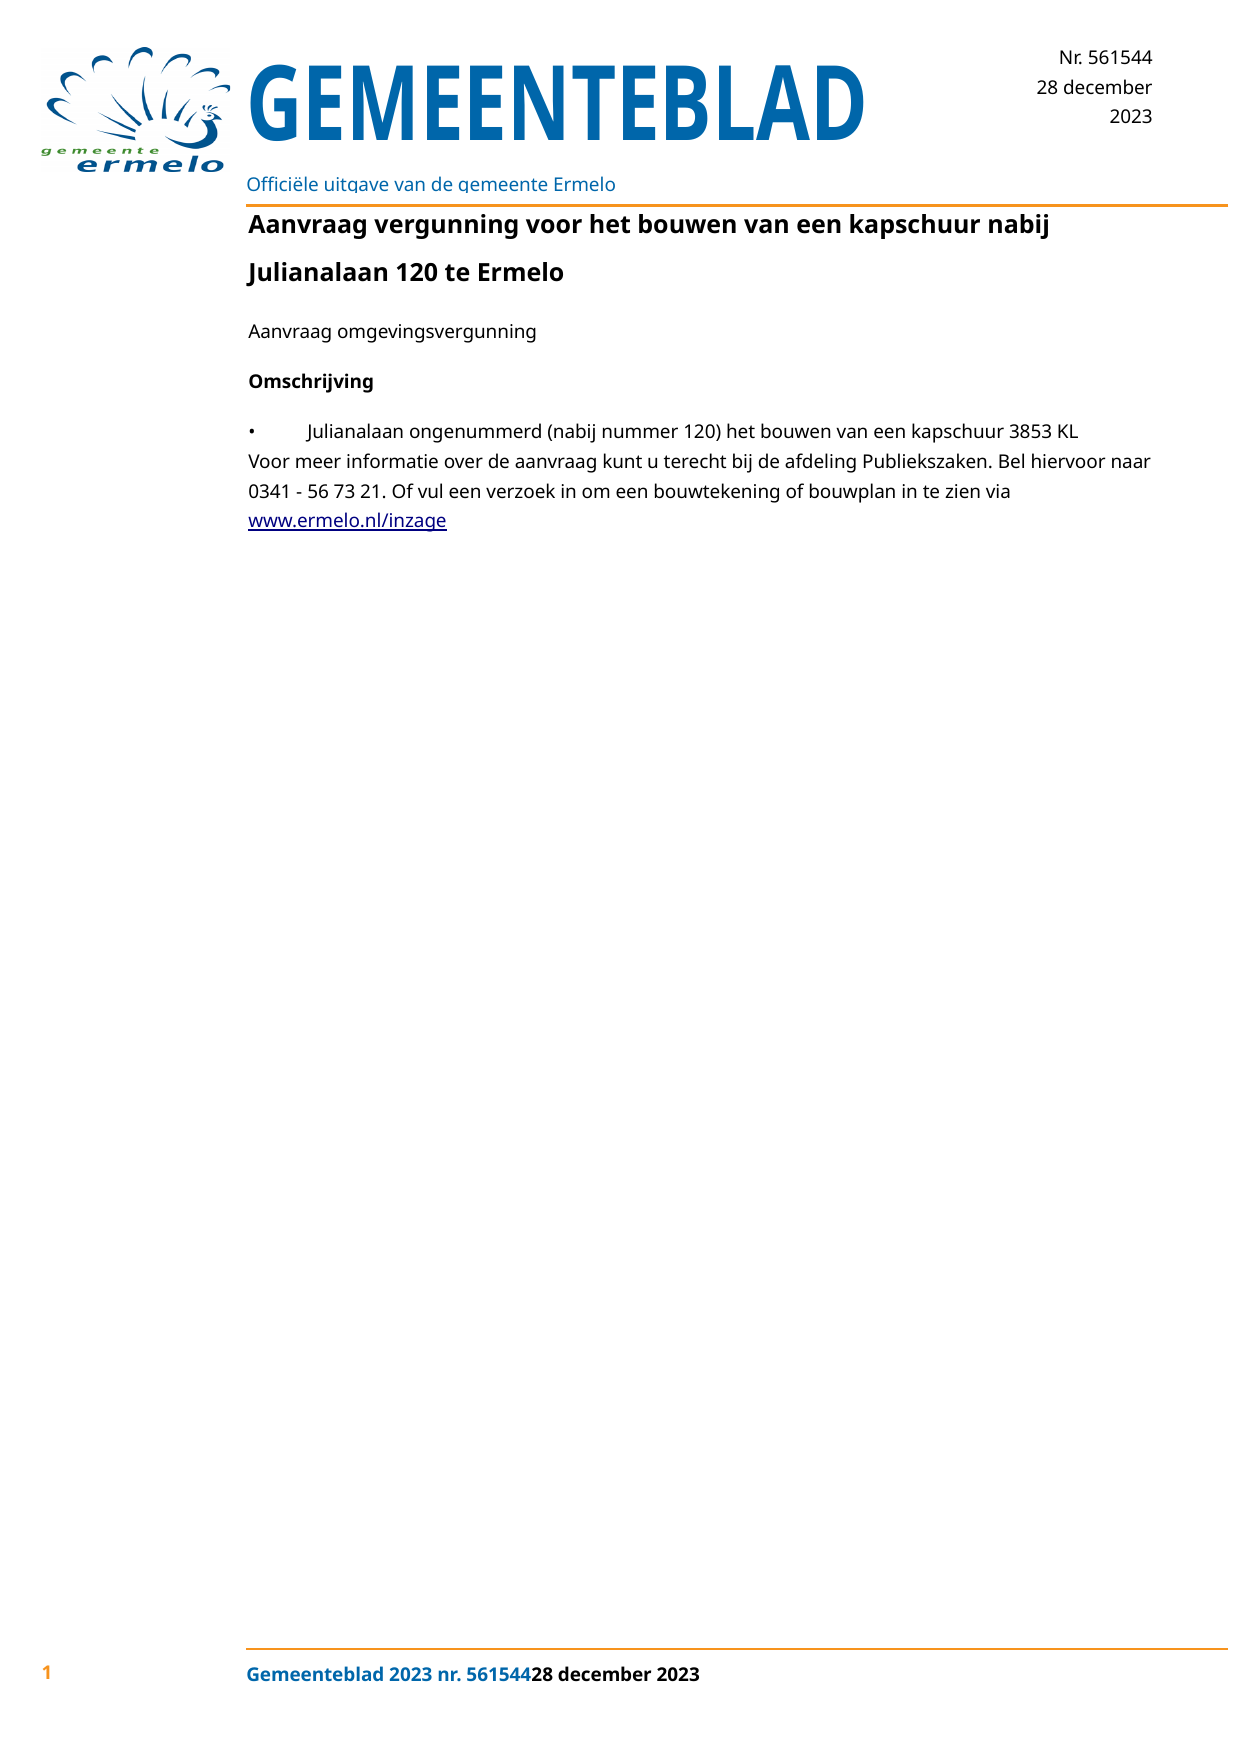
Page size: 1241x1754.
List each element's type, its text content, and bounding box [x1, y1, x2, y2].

text Voor meer informatie over de aanvraag kunt u terecht bij de afdeling Publiekszaken. Bel hiervoor naar 0341 - 56 73 21. Of vul een verzoek in om een bouwtekening of bouwplan in te zien via www.ermelo.nl/inzage [248, 448, 1152, 533]
picture [41, 47, 231, 172]
text Omschrijving [248, 368, 1152, 394]
text Aanvraag vergunning voor het bouwen van een kapschuur nabij Julianalaan 120 te Ermelo [248, 207, 1152, 288]
list Julianalaan ongenummerd (nabij nummer 120) het bouwen van een kapschuur 3853 KL [248, 419, 1152, 444]
text Aanvraag omgevingsvergunning [248, 318, 1152, 344]
